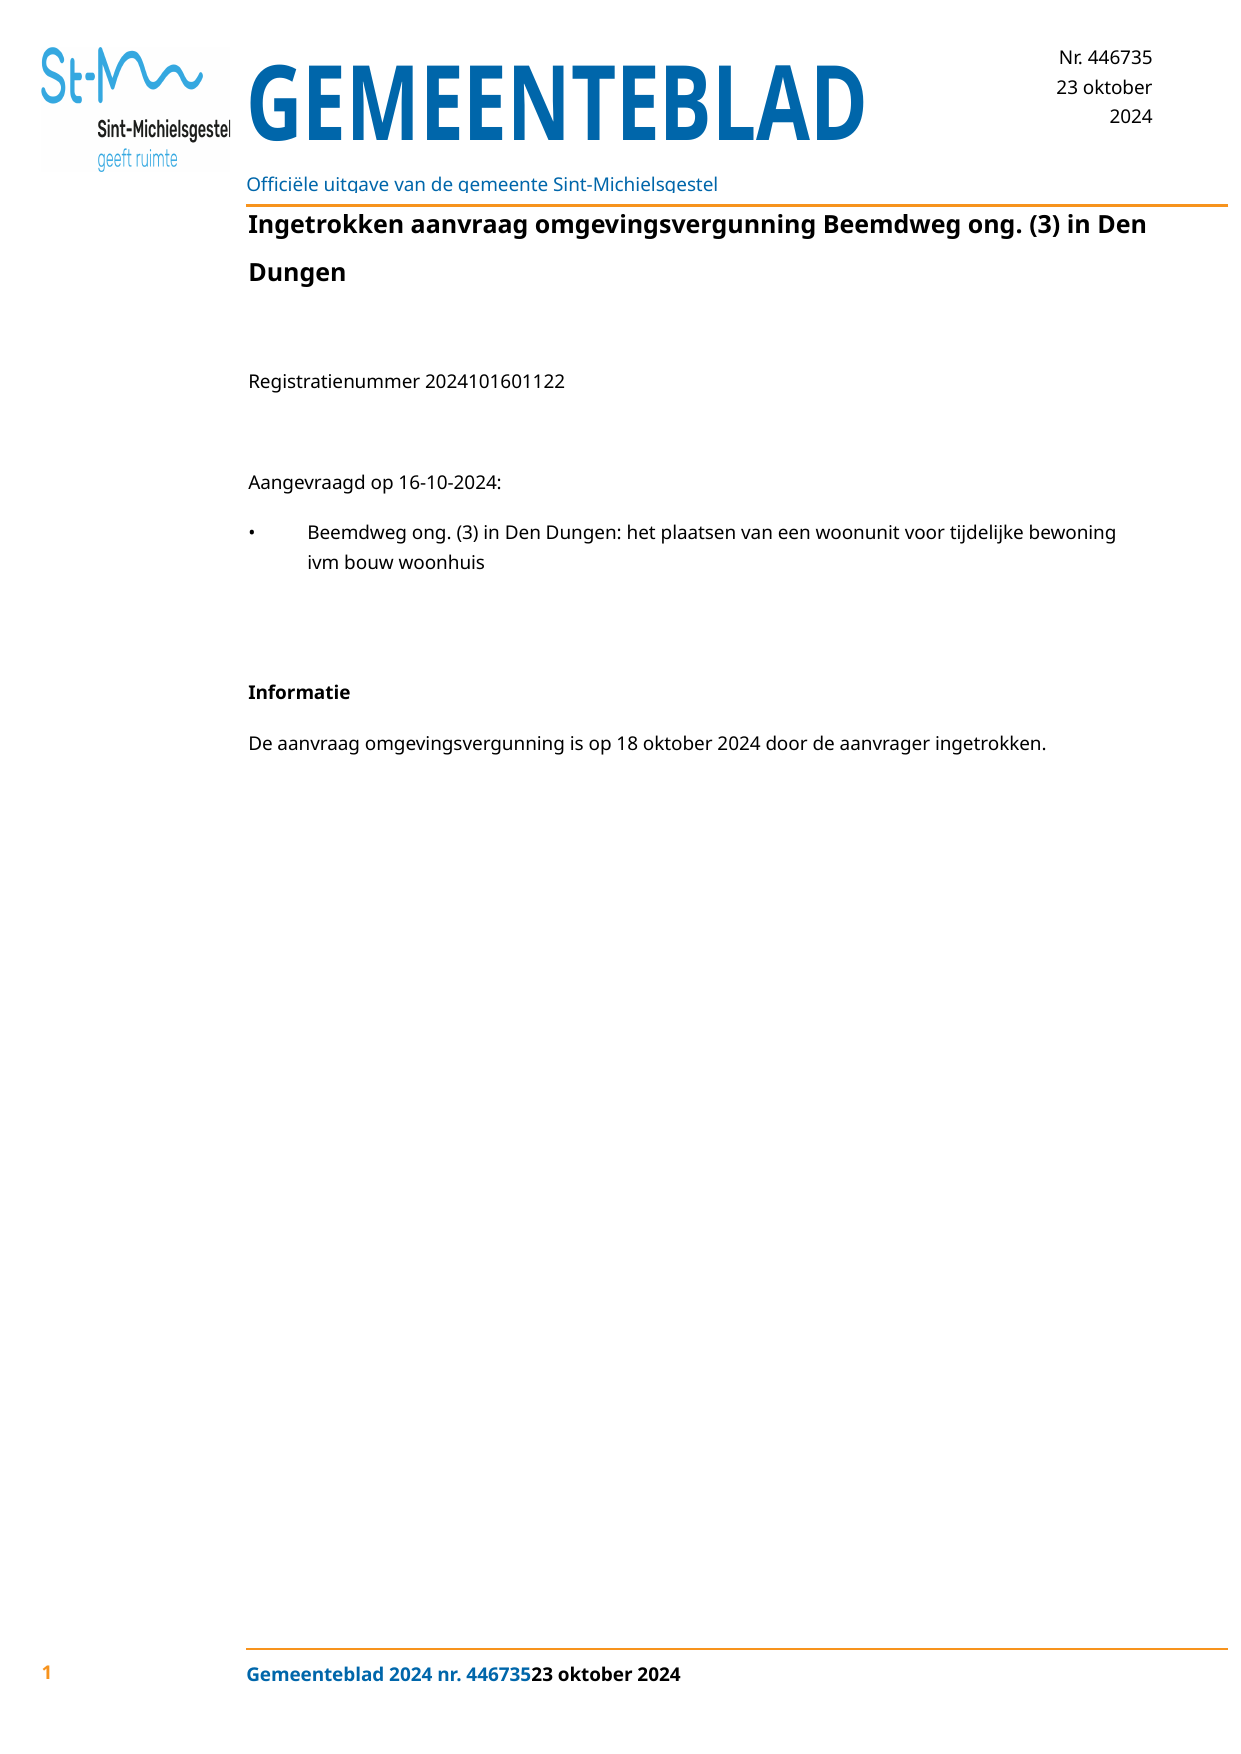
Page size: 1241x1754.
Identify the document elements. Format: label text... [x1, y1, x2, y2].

text Informatie [248, 679, 1152, 705]
text De aanvraag omgevingsvergunning is op 18 oktober 2024 door de aanvrager ingetrokken. [248, 730, 1152, 756]
text Ingetrokken aanvraag omgevingsvergunning Beemdweg ong. (3) in Den Dungen [248, 207, 1152, 288]
text Aangevraagd op 16-10-2024: [248, 469, 1152, 495]
text Registratienummer 2024101601122 [248, 368, 1152, 394]
picture [41, 47, 231, 172]
list Beemdweg ong. (3) in Den Dungen: het plaatsen van een woonunit voor tijdelijke bewoning ivm bouw woonhuis [248, 519, 1152, 575]
